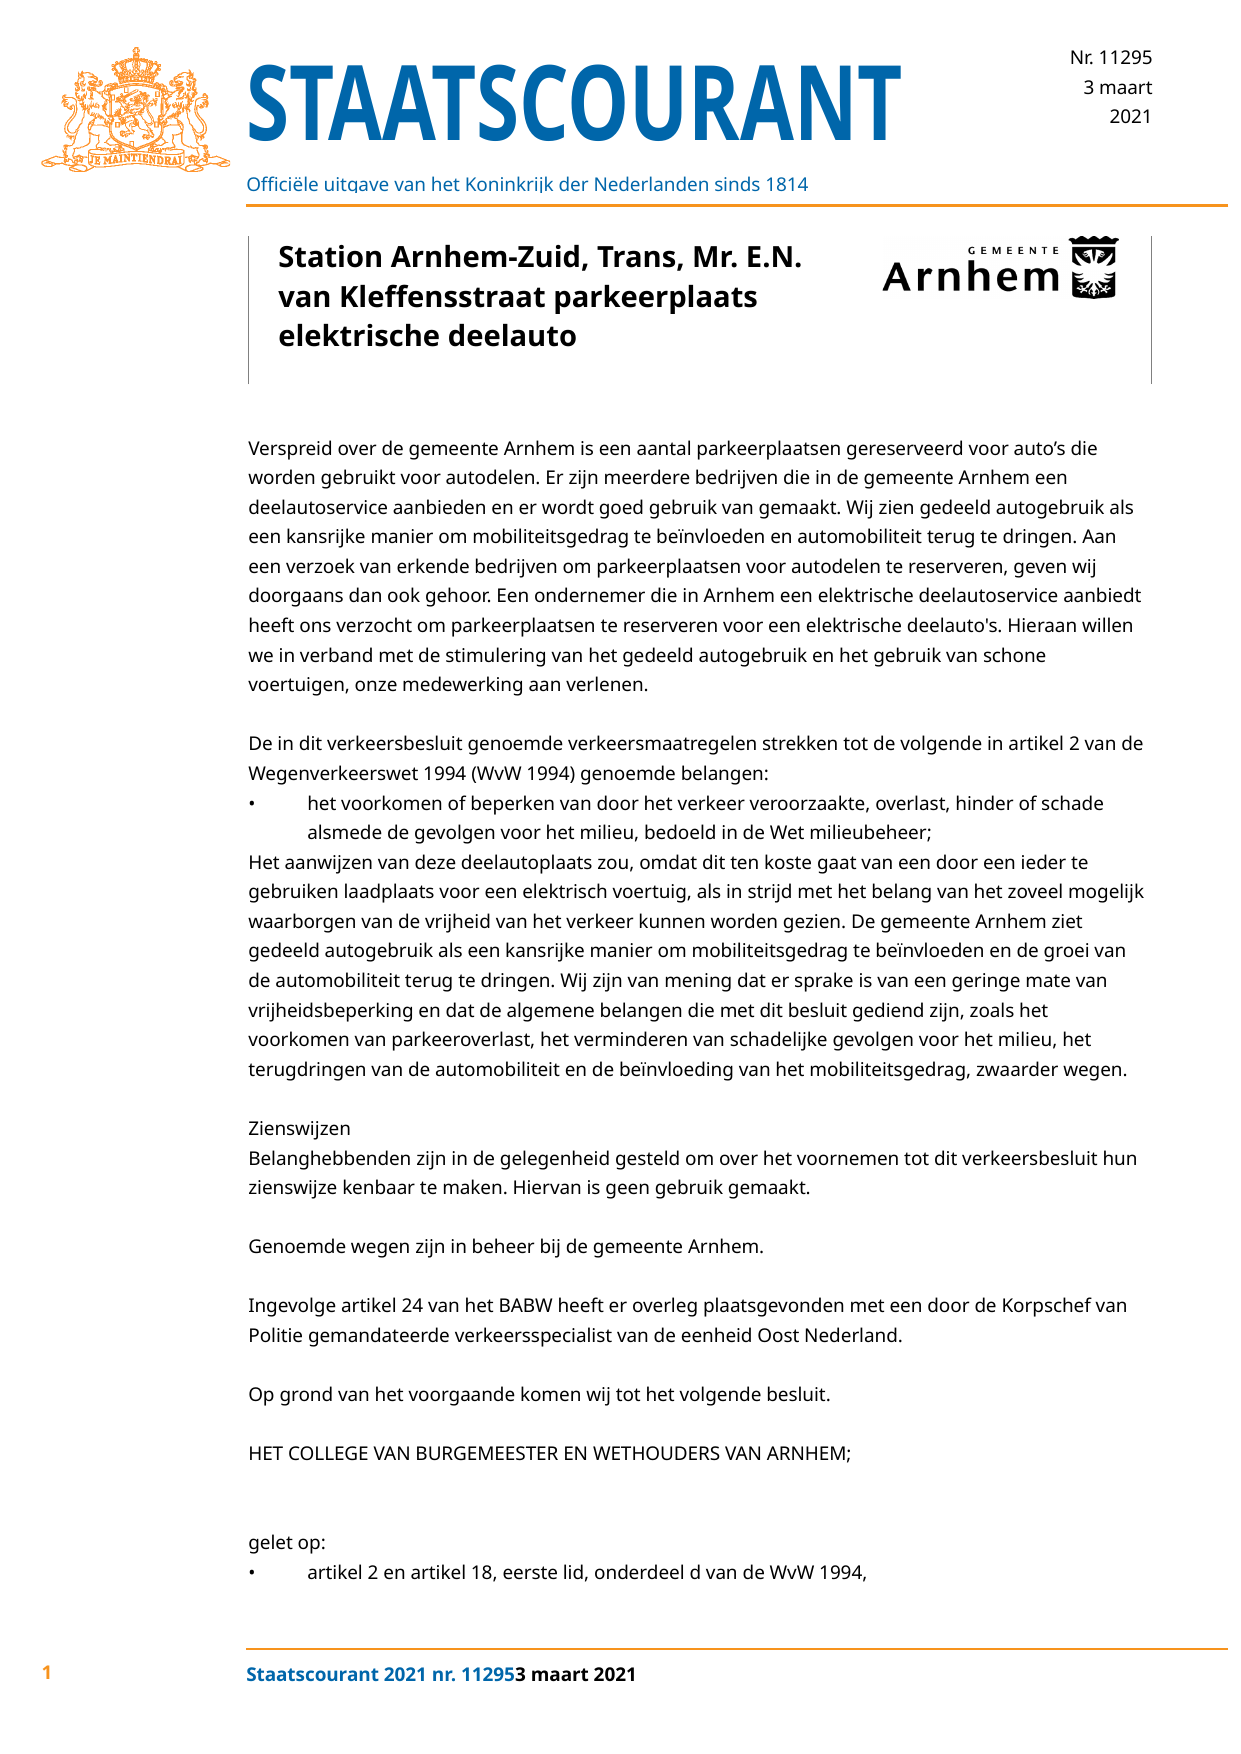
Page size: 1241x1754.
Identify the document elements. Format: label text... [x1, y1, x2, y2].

list het voorkomen of beperken van door het verkeer veroorzaakte, overlast, hinder of schade alsmede de gevolgen voor het milieu, bedoeld in de Wet milieubeheer; [248, 790, 1152, 845]
text Zienswijzen [248, 1115, 1152, 1141]
picture [882, 236, 1119, 299]
picture [41, 47, 231, 172]
text HET COLLEGE VAN BURGEMEESTER EN WETHOUDERS VAN ARNHEM; [248, 1441, 1152, 1466]
text gelet op: [248, 1529, 1152, 1555]
text Het aanwijzen van deze deelautoplaats zou, omdat dit ten koste gaat van een door een ieder te gebruiken laadplaats voor een elektrisch voertuig, als in strijd met het belang van het zoveel mogelijk waarborgen van de vrijheid van het verkeer kunnen worden gezien. De gemeente Arnhem ziet gedeeld autogebruik als een kansrijke manier om mobiliteitsgedrag te beïnvloeden en de groei van de automobiliteit terug te dringen. Wij zijn van mening dat er sprake is van een geringe mate van vrijheidsbeperking en dat de algemene belangen die met dit besluit gediend zijn, zoals het voorkomen van parkeeroverlast, het verminderen van schadelijke gevolgen voor het milieu, het terugdringen van de automobiliteit en de beïnvloeding van het mobiliteitsgedrag, zwaarder wegen. [248, 849, 1152, 1082]
text De in dit verkeersbesluit genoemde verkeersmaatregelen strekken tot de volgende in artikel 2 van de Wegenverkeerswet 1994 (WvW 1994) genoemde belangen: [248, 731, 1152, 786]
text Genoemde wegen zijn in beheer bij de gemeente Arnhem. [248, 1233, 1152, 1259]
table_header Station Arnhem-Zuid, Trans, Mr. E.N. van Kleffensstraat parkeerplaats elektrische deelauto [249, 236, 850, 384]
text Belanghebbenden zijn in de gelegenheid gesteld om over het voornemen tot dit verkeersbesluit hun zienswijze kenbaar te maken. Hiervan is geen gebruik gemaakt. [248, 1145, 1152, 1200]
text Op grond van het voorgaande komen wij tot het volgende besluit. [248, 1381, 1152, 1407]
text Ingevolge artikel 24 van het BABW heeft er overleg plaatsgevonden met een door de Korpschef van Politie gemandateerde verkeersspecialist van de eenheid Oost Nederland. [248, 1293, 1152, 1348]
table_header [850, 236, 1151, 384]
list artikel 2 en artikel 18, eerste lid, onderdeel d van de WvW 1994, [248, 1559, 1152, 1584]
text Verspreid over de gemeente Arnhem is een aantal parkeerplaatsen gereserveerd voor auto’s die worden gebruikt voor autodelen. Er zijn meerdere bedrijven die in de gemeente Arnhem een deelautoservice aanbieden en er wordt goed gebruik van gemaakt. Wij zien gedeeld autogebruik als een kansrijke manier om mobiliteitsgedrag te beïnvloeden en automobiliteit terug te dringen. Aan een verzoek van erkende bedrijven om parkeerplaatsen voor autodelen te reserveren, geven wij doorgaans dan ook gehoor. Een ondernemer die in Arnhem een elektrische deelautoservice aanbiedt heeft ons verzocht om parkeerplaatsen te reserveren voor een elektrische deelauto's. Hieraan willen we in verband met de stimulering van het gedeeld autogebruik en het gebruik van schone voertuigen, onze medewerking aan verlenen. [248, 435, 1152, 697]
